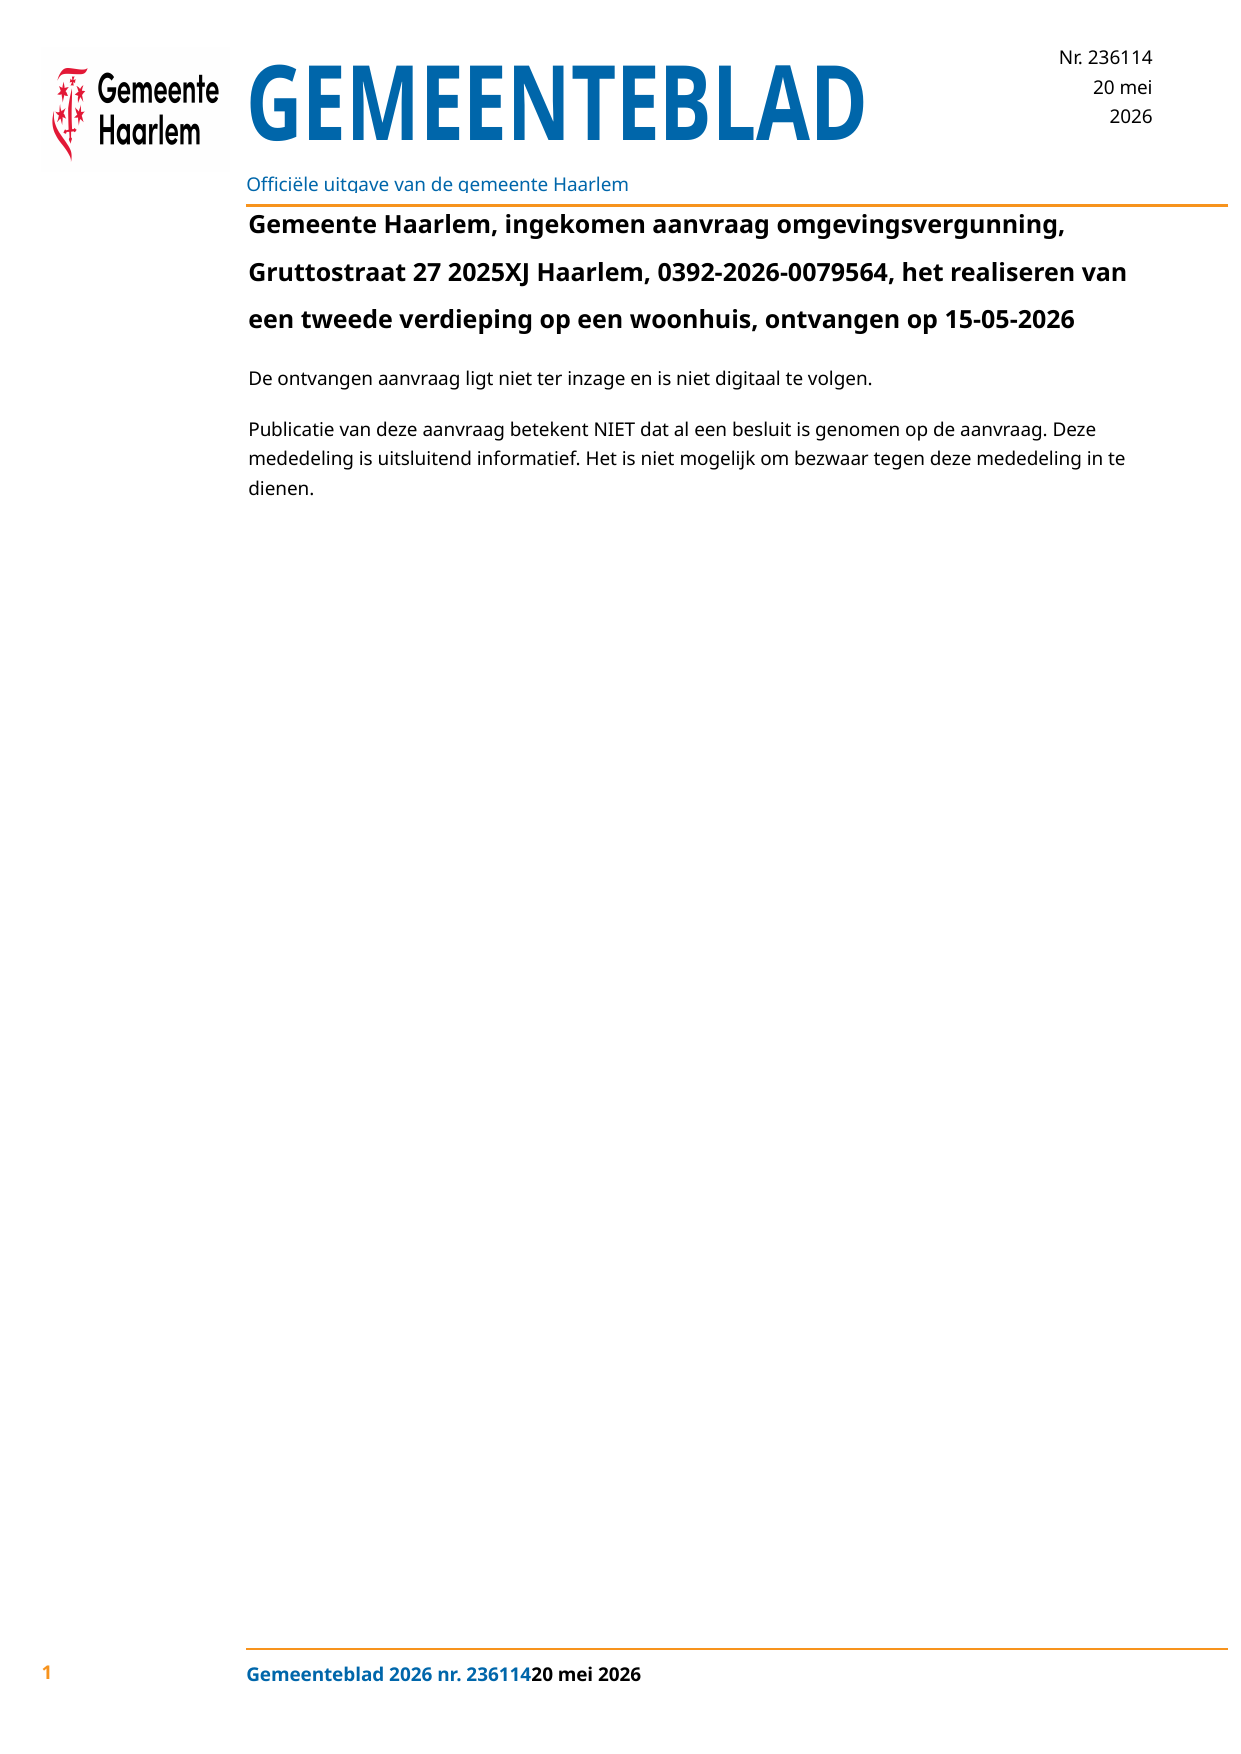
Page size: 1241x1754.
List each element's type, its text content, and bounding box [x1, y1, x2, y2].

picture [41, 47, 231, 172]
text Gemeente Haarlem, ingekomen aanvraag omgevingsvergunning, Gruttostraat 27 2025XJ Haarlem, 0392-2026-0079564, het realiseren van een tweede verdieping op een woonhuis, ontvangen op 15-05-2026 [248, 207, 1152, 336]
text De ontvangen aanvraag ligt niet ter inzage en is niet digitaal te volgen. [248, 366, 1152, 391]
text Publicatie van deze aanvraag betekent NIET dat al een besluit is genomen op de aanvraag. Deze mededeling is uitsluitend informatief. Het is niet mogelijk om bezwaar tegen deze mededeling in te dienen. [248, 416, 1152, 501]
